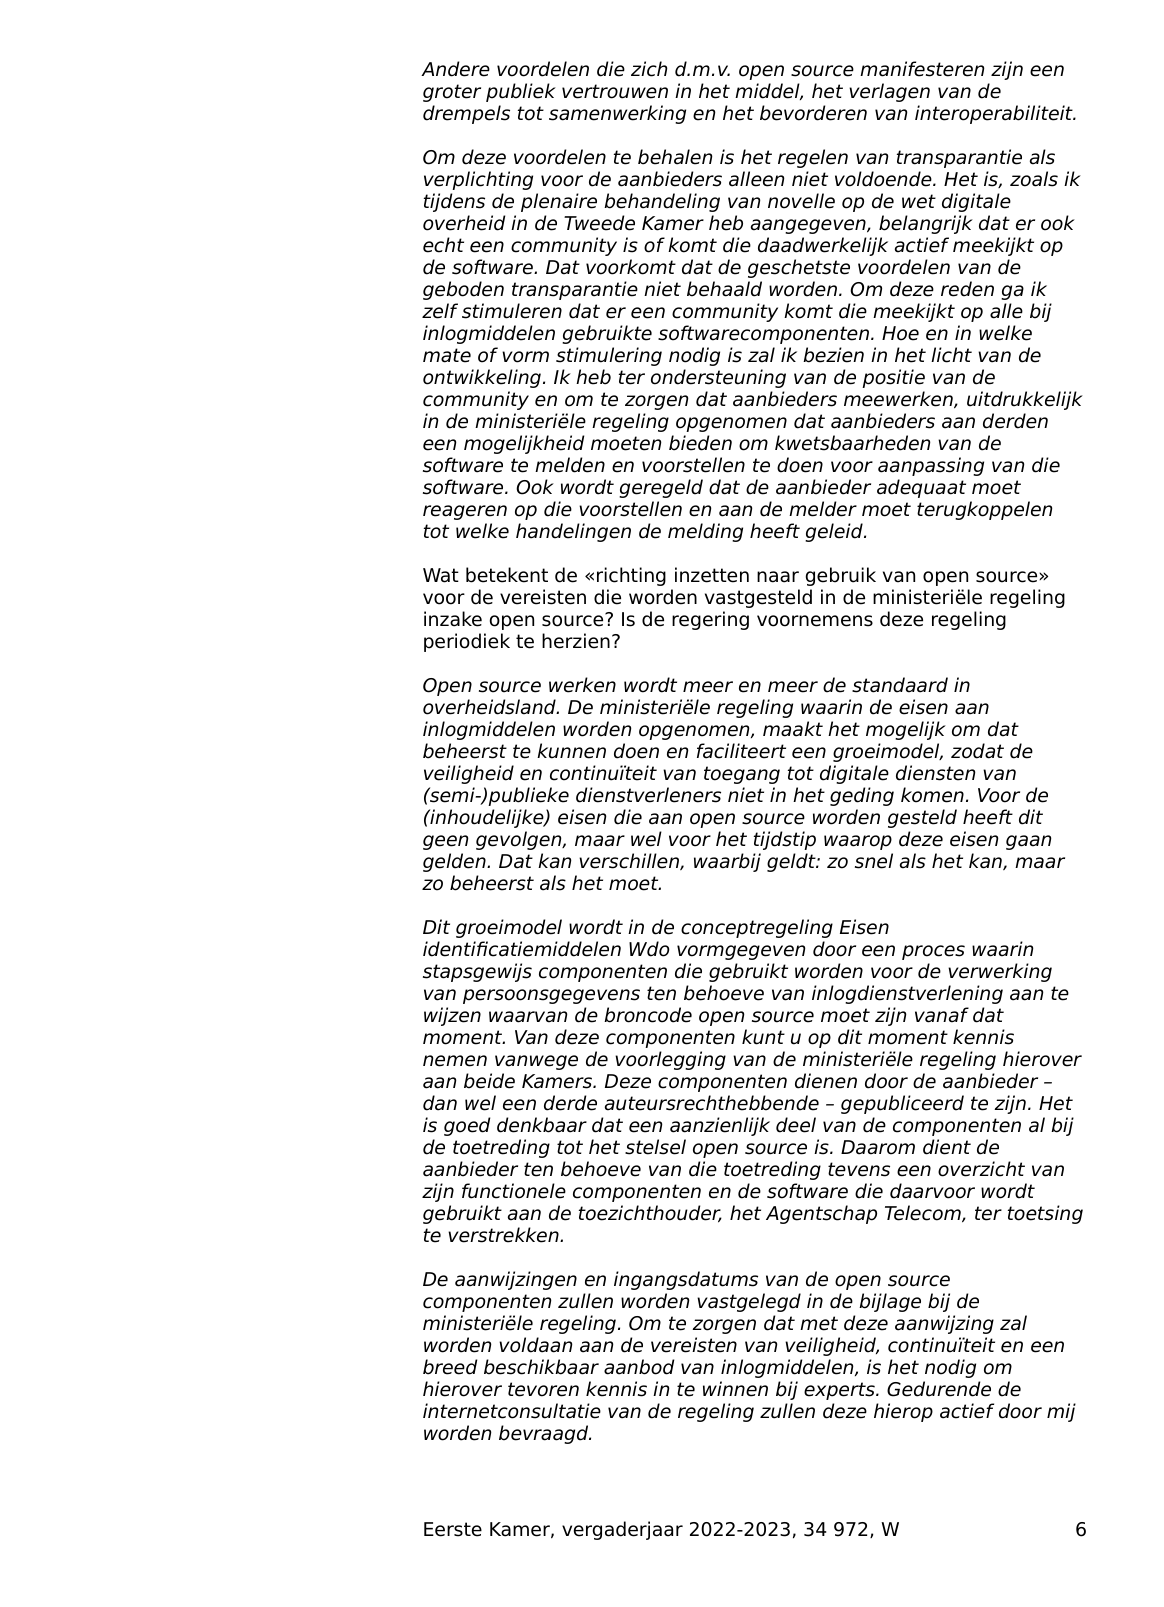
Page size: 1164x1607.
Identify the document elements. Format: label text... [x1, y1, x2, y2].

text Om deze voordelen te behalen is het regelen van transparantie als verplichting voor de aanbieders alleen niet voldoende. Het is, zoals ik tijdens de plenaire behandeling van novelle op de wet digitale overheid in de Tweede Kamer heb aangegeven, belangrijk dat er ook echt een community is of komt die daadwerkelijk actief meekijkt op de software. Dat voorkomt dat de geschetste voordelen van de geboden transparantie niet behaald worden. Om deze reden ga ik zelf stimuleren dat er een community komt die meekijkt op alle bij inlogmiddelen gebruikte softwarecomponenten. Hoe en in welke mate of vorm stimulering nodig is zal ik bezien in het licht van de ontwikkeling. Ik heb ter ondersteuning van de positie van de community en om te zorgen dat aanbieders meewerken, uitdrukkelijk in de ministeriële regeling opgenomen dat aanbieders aan derden een mogelijkheid moeten bieden om kwetsbaarheden van de software te melden en voorstellen te doen voor aanpassing van die software. Ook wordt geregeld dat de aanbieder adequaat moet reageren op die voorstellen en aan de melder moet terugkoppelen tot welke handelingen de melding heeft geleid. [422, 147, 1087, 543]
text Wat betekent de «richting inzetten naar gebruik van open source» voor de vereisten die worden vastgesteld in de ministeriële regeling inzake open source? Is de regering voornemens deze regeling periodiek te herzien? [422, 565, 1087, 653]
text Andere voordelen die zich d.m.v. open source manifesteren zijn een groter publiek vertrouwen in het middel, het verlagen van de drempels tot samenwerking en het bevorderen van interoperabiliteit. [422, 59, 1087, 125]
text Open source werken wordt meer en meer de standaard in overheidsland. De ministeriële regeling waarin de eisen aan inlogmiddelen worden opgenomen, maakt het mogelijk om dat beheerst te kunnen doen en faciliteert een groeimodel, zodat de veiligheid en continuïteit van toegang tot digitale diensten van (semi-)publieke dienstverleners niet in het geding komen. Voor de (inhoudelijke) eisen die aan open source worden gesteld heeft dit geen gevolgen, maar wel voor het tijdstip waarop deze eisen gaan gelden. Dat kan verschillen, waarbij geldt: zo snel als het kan, maar zo beheerst als het moet. [422, 675, 1087, 895]
text De aanwijzingen en ingangsdatums van de open source componenten zullen worden vastgelegd in de bijlage bij de ministeriële regeling. Om te zorgen dat met deze aanwijzing zal worden voldaan aan de vereisten van veiligheid, continuïteit en een breed beschikbaar aanbod van inlogmiddelen, is het nodig om hierover tevoren kennis in te winnen bij experts. Gedurende de internetconsultatie van de regeling zullen deze hierop actief door mij worden bevraagd. [422, 1269, 1087, 1445]
text Dit groeimodel wordt in de conceptregeling Eisen identificatiemiddelen Wdo vormgegeven door een proces waarin stapsgewijs componenten die gebruikt worden voor de verwerking van persoonsgegevens ten behoeve van inlogdienstverlening aan te wijzen waarvan de broncode open source moet zijn vanaf dat moment. Van deze componenten kunt u op dit moment kennis nemen vanwege de voorlegging van de ministeriële regeling hierover aan beide Kamers. Deze componenten dienen door de aanbieder – dan wel een derde auteursrechthebbende – gepubliceerd te zijn. Het is goed denkbaar dat een aanzienlijk deel van de componenten al bij de toetreding tot het stelsel open source is. Daarom dient de aanbieder ten behoeve van die toetreding tevens een overzicht van zijn functionele componenten en de software die daarvoor wordt gebruikt aan de toezichthouder, het Agentschap Telecom, ter toetsing te verstrekken. [422, 917, 1087, 1247]
